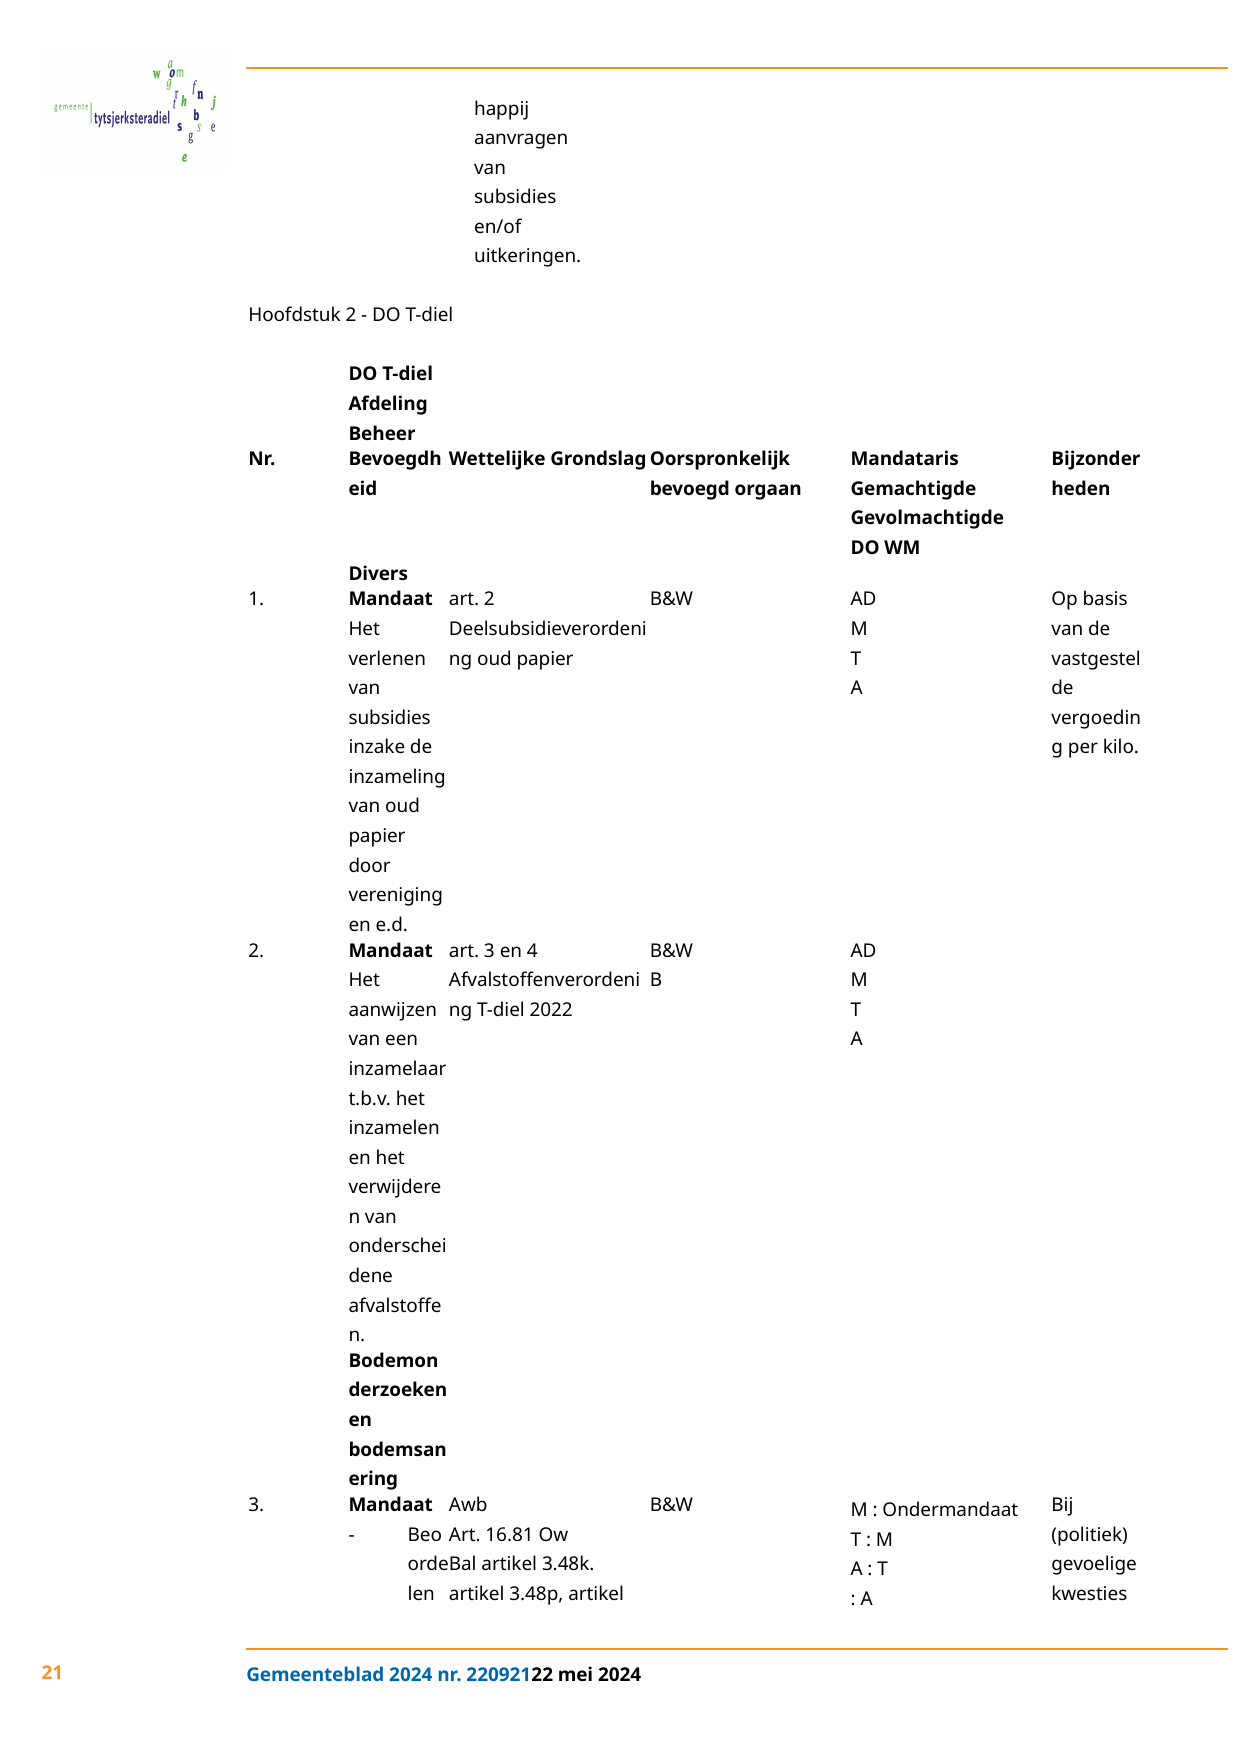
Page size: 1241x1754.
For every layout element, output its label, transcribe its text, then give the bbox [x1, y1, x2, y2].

table_cell AD M T A [850, 937, 1051, 1347]
table_cell AD : DB M : Ondermandaat T : M A : T : A [850, 1491, 1051, 1611]
table_cell Mandaat Beoordelen [348, 1491, 449, 1611]
table_cell B&W B [650, 937, 850, 1347]
table_cell art. 2 Deelsubsidieverordening oud papier [449, 586, 649, 937]
table_header [248, 361, 348, 445]
table_cell [248, 560, 348, 586]
table_header [549, 361, 750, 445]
table_cell 3. [248, 1491, 348, 1611]
table_cell B&W [650, 586, 850, 937]
table_cell [587, 95, 700, 268]
table_cell Wettelijke Grondslag [449, 445, 649, 560]
table_cell B&W [650, 1491, 850, 1611]
table_cell Bijzonderheden [1051, 445, 1152, 560]
table_cell Bevoegdheid [348, 445, 449, 560]
table_cell Mandataris Gemachtigde Gevolmachtigde DO WM [850, 445, 1051, 560]
table_cell Divers [348, 560, 1152, 586]
table_header DO T-diel Afdeling Beheer [348, 361, 449, 445]
table_cell 2. [248, 937, 348, 1347]
table_cell Awb Art. 16.81 Ow Bal artikel 3.48k. artikel 3.48p, artikel [449, 1491, 649, 1611]
table_cell art. 3 en 4 Afvalstoffenverordening T-diel 2022 [449, 937, 649, 1347]
picture [41, 47, 231, 172]
table_cell [650, 1347, 850, 1491]
table_header [951, 361, 1152, 445]
table_cell [449, 1347, 649, 1491]
table_cell [926, 95, 1038, 268]
table_cell [248, 95, 474, 268]
table_cell [813, 95, 926, 268]
table_cell Bij (politiek) gevoelige kwesties [1051, 1491, 1152, 1611]
table_cell [1051, 937, 1152, 1347]
table_cell Bodemonderzoeken en bodemsanering [348, 1347, 449, 1491]
text Hoofdstuk 2 - DO T-diel [248, 301, 1152, 327]
table_cell Mandaat Het verlenen van subsidies inzake de inzameling van oud papier door verenigingen e.d. [348, 586, 449, 937]
table_cell Nr. [248, 445, 348, 560]
table_cell [1051, 1347, 1152, 1491]
table_header [750, 361, 951, 445]
table_cell happij aanvragen van subsidies en/of uitkeringen. [474, 95, 587, 268]
table_cell [248, 1347, 348, 1491]
table_header [449, 361, 549, 445]
table_cell Op basis van de vastgestelde vergoeding per kilo. [1051, 586, 1152, 937]
table_cell [1039, 95, 1152, 268]
table_cell AD M T A [850, 586, 1051, 937]
table_cell Mandaat Het aanwijzen van een inzamelaar t.b.v. het inzamelen en het verwijderen van onderscheidene afvalstoffen. [348, 937, 449, 1347]
table_cell Oorspronkelijk bevoegd orgaan [650, 445, 850, 560]
table_cell [700, 95, 813, 268]
table_cell 1. [248, 586, 348, 937]
table_cell [850, 1347, 1051, 1491]
